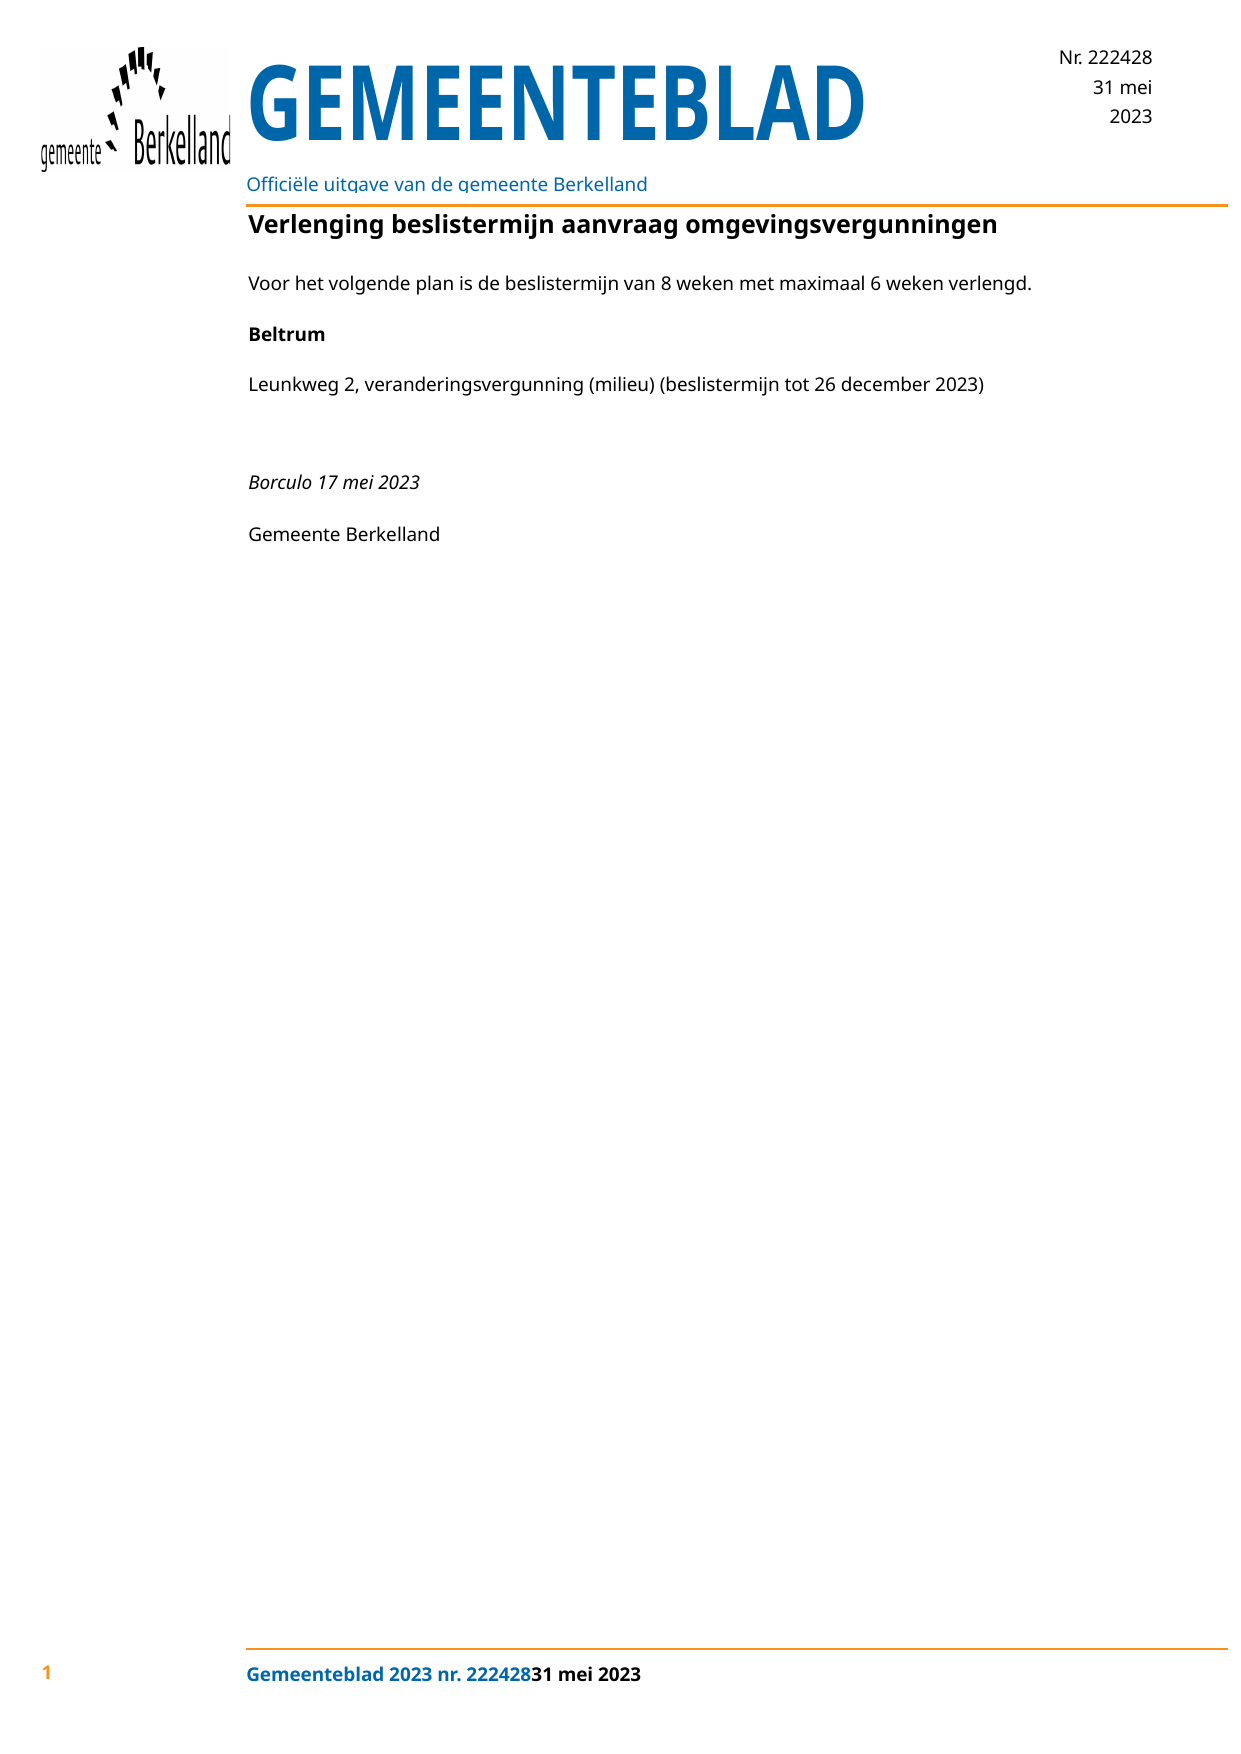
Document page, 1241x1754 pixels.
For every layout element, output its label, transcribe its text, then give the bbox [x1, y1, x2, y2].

text Leunkweg 2, veranderingsvergunning (milieu) (beslistermijn tot 26 december 2023) [248, 371, 1152, 397]
text Borculo 17 mei 2023 [248, 469, 1152, 495]
text Gemeente Berkelland [248, 521, 1152, 547]
text Voor het volgende plan is de beslistermijn van 8 weken met maximaal 6 weken verlengd. [248, 270, 1152, 296]
text Verlenging beslistermijn aanvraag omgevingsvergunningen [248, 207, 1152, 241]
text Beltrum [248, 321, 1152, 346]
picture [41, 47, 231, 172]
